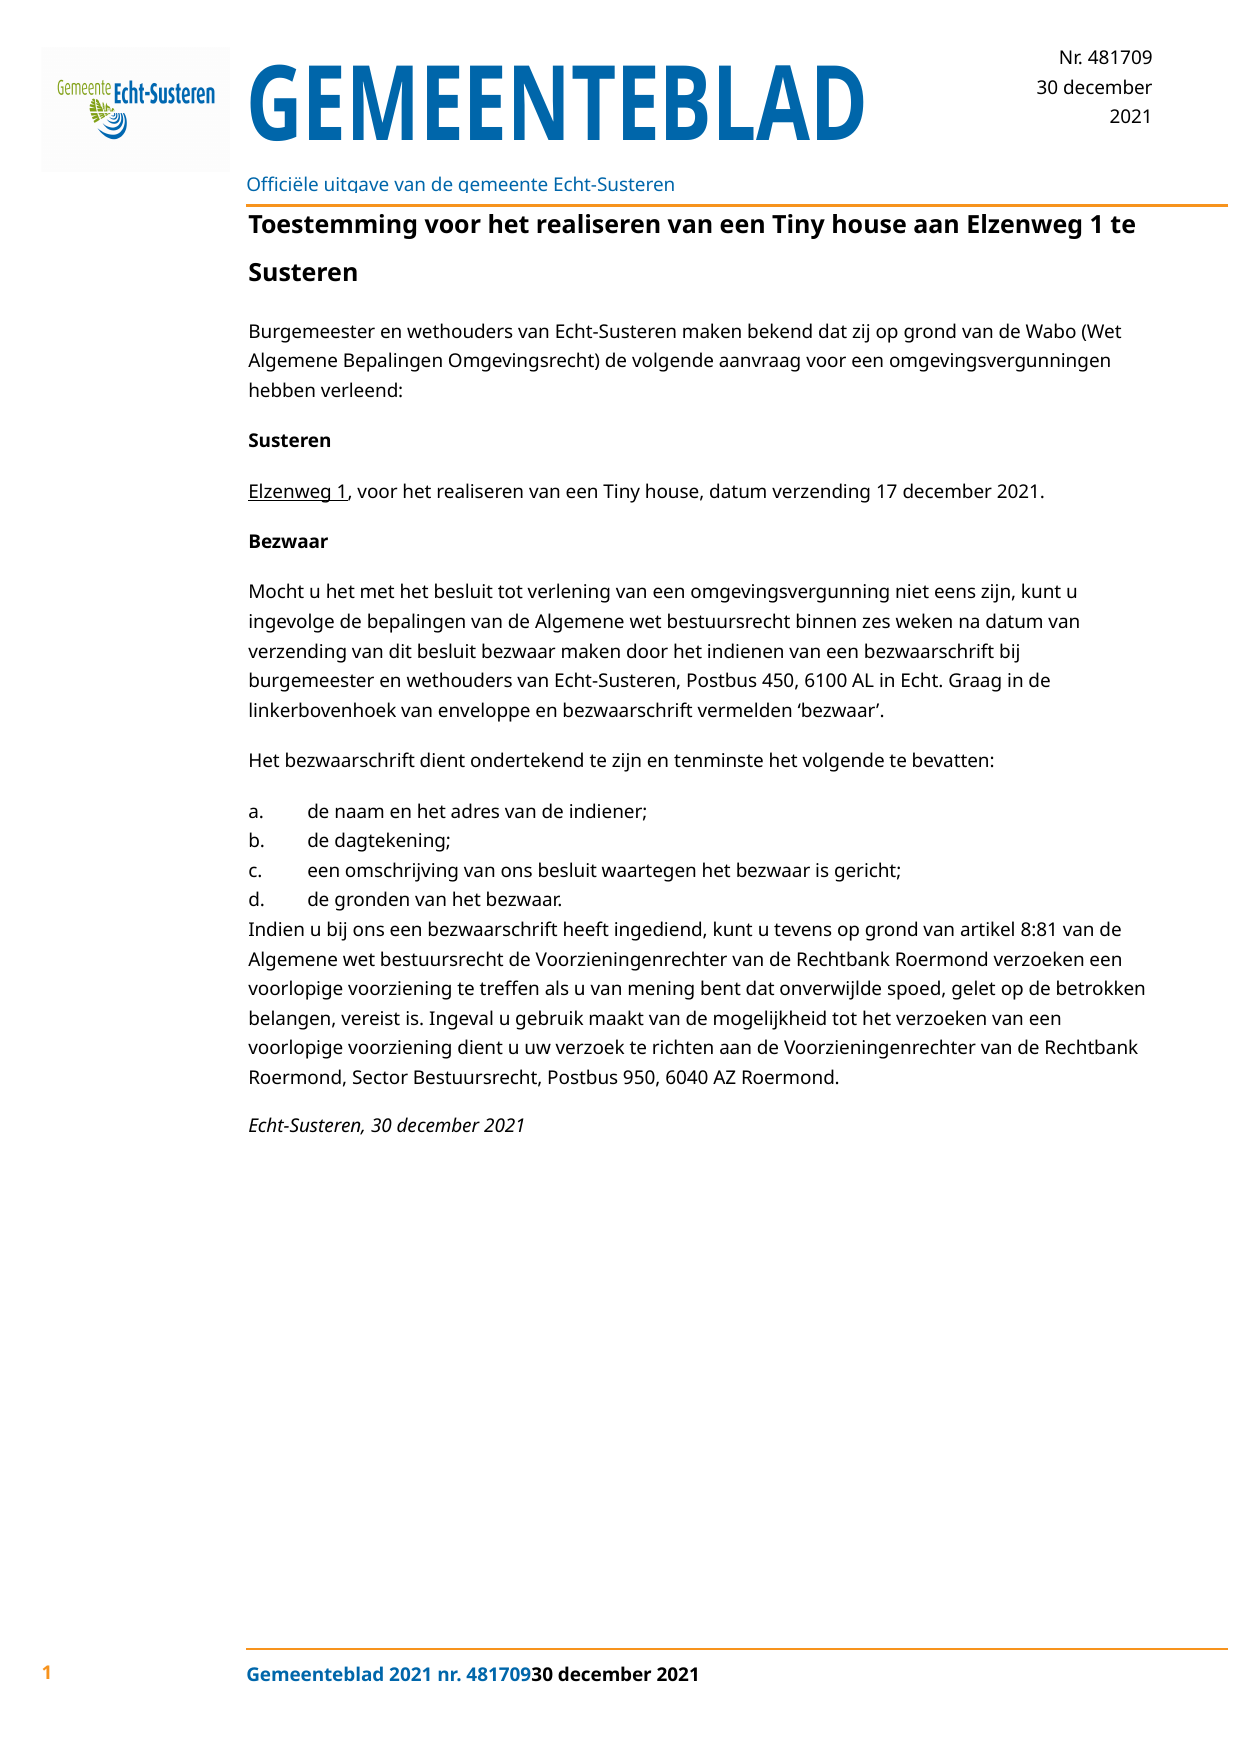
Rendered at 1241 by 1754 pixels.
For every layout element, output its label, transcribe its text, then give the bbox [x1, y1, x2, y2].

text Indien u bij ons een bezwaarschrift heeft ingediend, kunt u tevens op grond van artikel 8:81 van de Algemene wet bestuursrecht de Voorzieningenrechter van de Rechtbank Roermond verzoeken een voorlopige voorziening te treffen als u van mening bent dat onverwijlde spoed, gelet op de betrokken belangen, vereist is. Ingeval u gebruik maakt van de mogelijkheid tot het verzoeken van een voorlopige voorziening dient u uw verzoek te richten aan de Voorzieningenrechter van de Rechtbank Roermond, Sector Bestuursrecht, Postbus 950, 6040 AZ Roermond. [248, 916, 1152, 1090]
text Elzenweg 1, voor het realiseren van een Tiny house, datum verzending 17 december 2021. [248, 478, 1152, 504]
text Toestemming voor het realiseren van een Tiny house aan Elzenweg 1 te Susteren [248, 207, 1152, 288]
text Burgemeester en wethouders van Echt-Susteren maken bekend dat zij op grond van de Wabo (Wet Algemene Bepalingen Omgevingsrecht) de volgende aanvraag voor een omgevingsvergunningen hebben verleend: [248, 318, 1152, 403]
picture [41, 47, 231, 172]
text Mocht u het met het besluit tot verlening van een omgevingsvergunning niet eens zijn, kunt u ingevolge de bepalingen van de Algemene wet bestuursrecht binnen zes weken na datum van verzending van dit besluit bezwaar maken door het indienen van een bezwaarschrift bij burgemeester en wethouders van Echt-Susteren, Postbus 450, 6100 AL in Echt. Graag in de linkerbovenhoek van enveloppe en bezwaarschrift vermelden ‘bezwaar’. [248, 579, 1152, 723]
text Het bezwaarschrift dient ondertekend te zijn en tenminste het volgende te bevatten: [248, 747, 1152, 773]
list de dagtekening; [248, 827, 1152, 853]
text Susteren [248, 427, 1152, 453]
list de naam en het adres van de indiener; [248, 798, 1152, 824]
text Echt-Susteren, 30 december 2021 [248, 1112, 1152, 1138]
text Bezwaar [248, 528, 1152, 554]
list een omschrijving van ons besluit waartegen het bezwaar is gericht; [248, 857, 1152, 883]
list de gronden van het bezwaar. [248, 887, 1152, 912]
